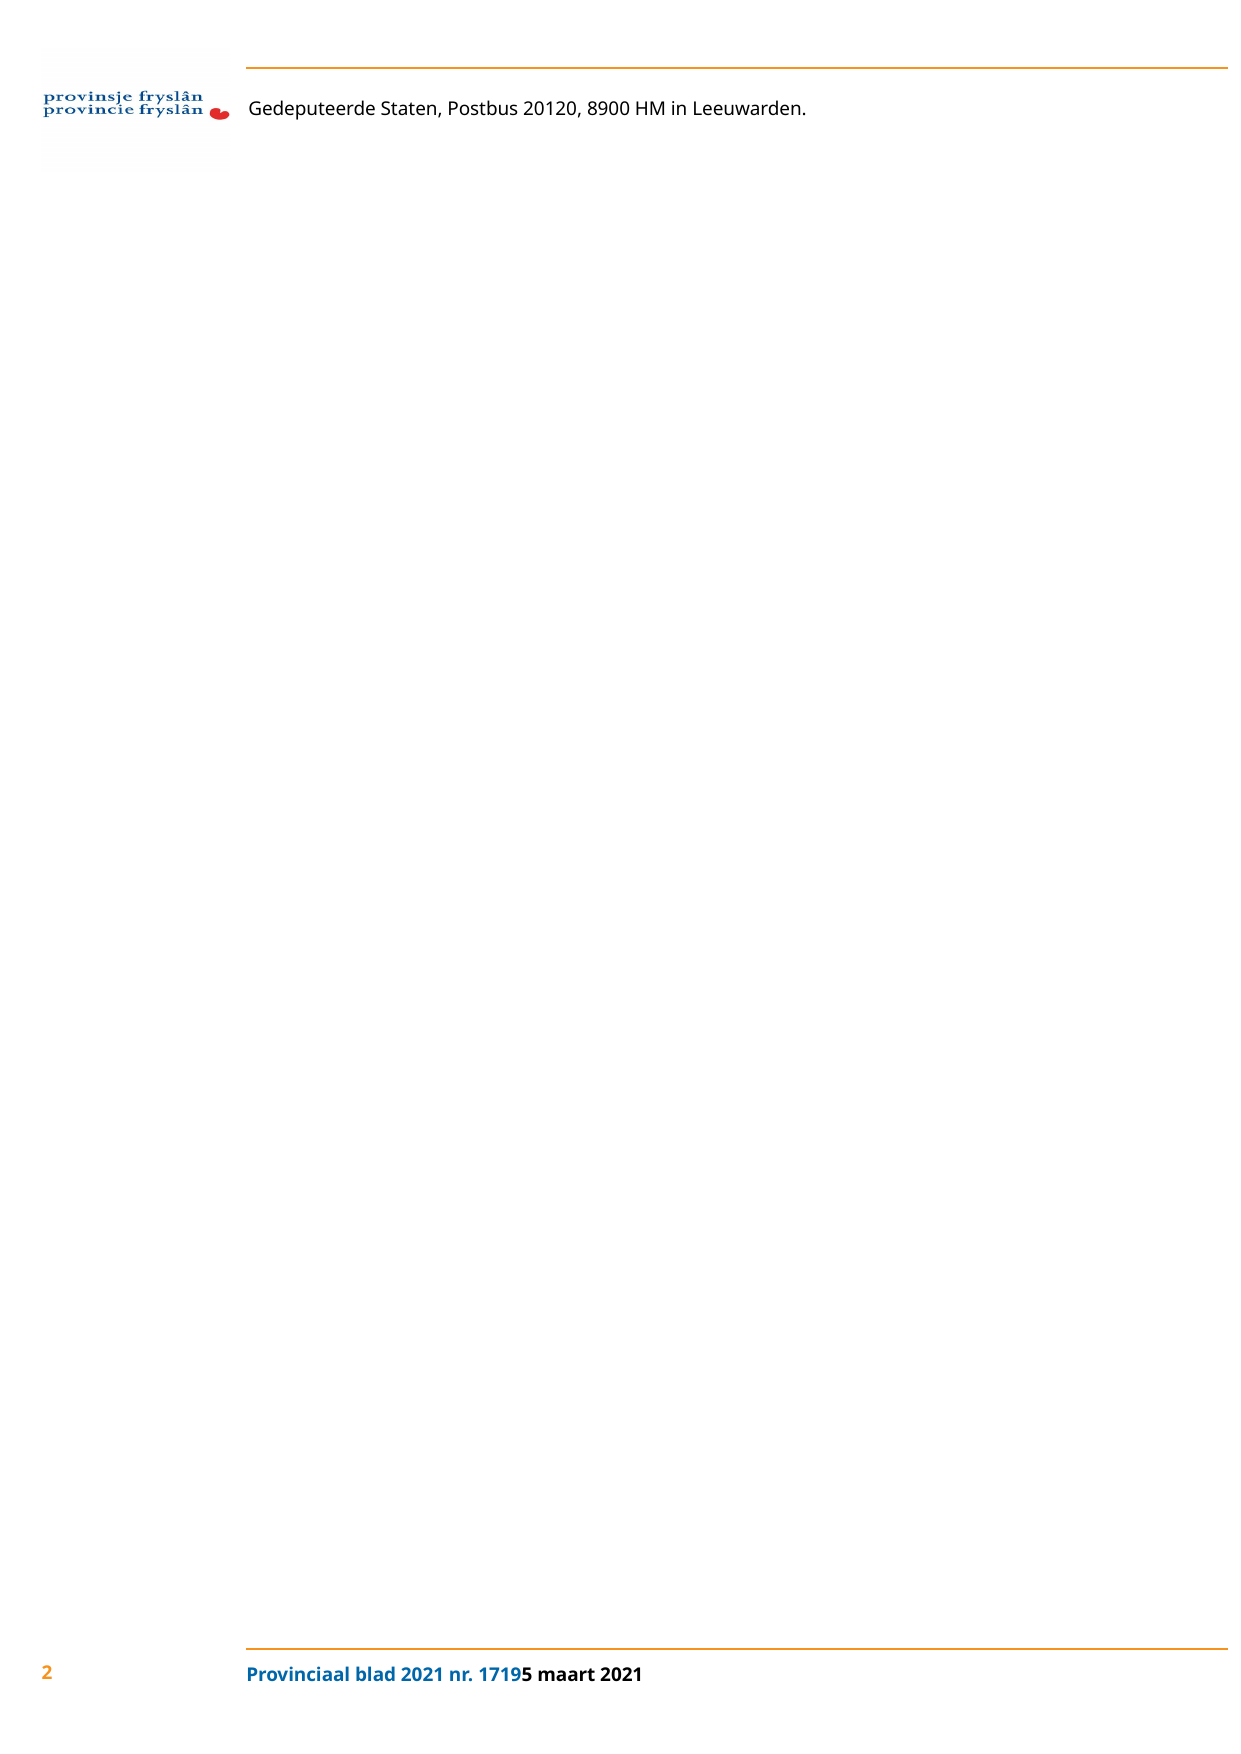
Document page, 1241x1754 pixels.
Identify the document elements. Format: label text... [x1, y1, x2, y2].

text Gedeputeerde Staten, Postbus 20120, 8900 HM in Leeuwarden. [248, 95, 1152, 121]
picture [41, 47, 231, 172]
